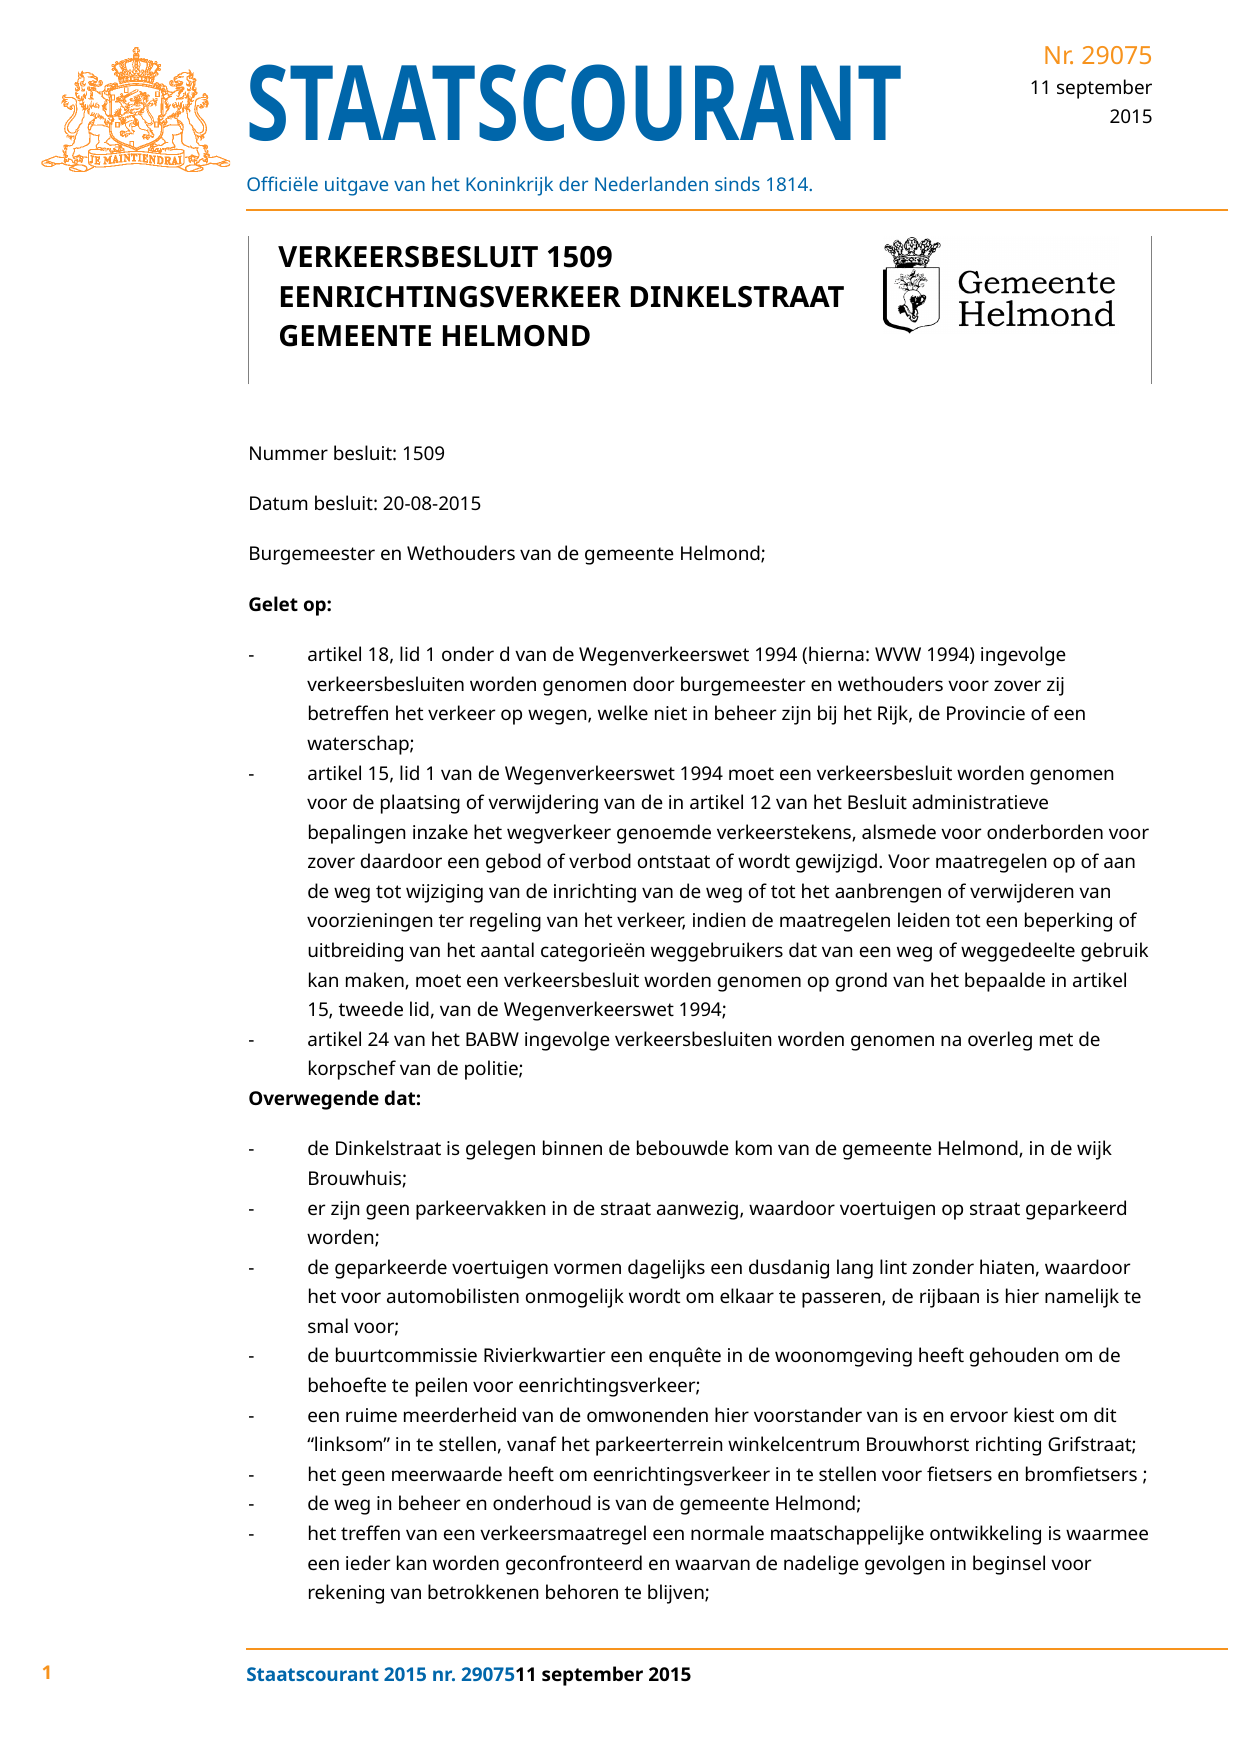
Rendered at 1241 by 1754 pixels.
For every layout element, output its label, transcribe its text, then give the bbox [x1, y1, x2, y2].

picture [41, 47, 231, 172]
list het treffen van een verkeersmaatregel een normale maatschappelijke ontwikkeling is waarmee een ieder kan worden geconfronteerd en waarvan de nadelige gevolgen in beginsel voor rekening van betrokkenen behoren te blijven; [248, 1520, 1152, 1605]
text Nummer besluit: 1509 [248, 440, 1152, 465]
table_header [850, 236, 1151, 384]
list het geen meerwaarde heeft om eenrichtingsverkeer in te stellen voor fietsers en bromfietsers ; [248, 1461, 1152, 1487]
table_header VERKEERSBESLUIT 1509 EENRICHTINGSVERKEER DINKELSTRAAT GEMEENTE HELMOND [249, 236, 850, 384]
list de buurtcommissie Rivierkwartier een enquête in de woonomgeving heeft gehouden om de behoefte te peilen voor eenrichtingsverkeer; [248, 1343, 1152, 1398]
list de geparkeerde voertuigen vormen dagelijks een dusdanig lang lint zonder hiaten, waardoor het voor automobilisten onmogelijk wordt om elkaar te passeren, de rijbaan is hier namelijk te smal voor; [248, 1254, 1152, 1339]
list artikel 18, lid 1 onder d van de Wegenverkeerswet 1994 (hierna: WVW 1994) ingevolge verkeersbesluiten worden genomen door burgemeester en wethouders voor zover zij betreffen het verkeer op wegen, welke niet in beheer zijn bij het Rijk, de Provincie of een waterschap; [248, 641, 1152, 756]
text Datum besluit: 20-08-2015 [248, 490, 1152, 516]
text Gelet op: [248, 591, 1152, 617]
list een ruime meerderheid van de omwonenden hier voorstander van is en ervoor kiest om dit “linksom” in te stellen, vanaf het parkeerterrein winkelcentrum Brouwhorst richting Grifstraat; [248, 1402, 1152, 1457]
picture [882, 236, 1119, 334]
text Overwegende dat: [248, 1085, 1152, 1111]
list artikel 15, lid 1 van de Wegenverkeerswet 1994 moet een verkeersbesluit worden genomen voor de plaatsing of verwijdering van de in artikel 12 van het Besluit administratieve bepalingen inzake het wegverkeer genoemde verkeerstekens, alsmede voor onderborden voor zover daardoor een gebod of verbod ontstaat of wordt gewijzigd. Voor maatregelen op of aan de weg tot wijziging van de inrichting van de weg of tot het aanbrengen of verwijderen van voorzieningen ter regeling van het verkeer, indien de maatregelen leiden tot een beperking of uitbreiding van het aantal categorieën weggebruikers dat van een weg of weggedeelte gebruik kan maken, moet een verkeersbesluit worden genomen op grond van het bepaalde in artikel 15, tweede lid, van de Wegenverkeerswet 1994; [248, 760, 1152, 1022]
text Burgemeester en Wethouders van de gemeente Helmond; [248, 541, 1152, 566]
list de Dinkelstraat is gelegen binnen de bebouwde kom van de gemeente Helmond, in de wijk Brouwhuis; [248, 1136, 1152, 1191]
list artikel 24 van het BABW ingevolge verkeersbesluiten worden genomen na overleg met de korpschef van de politie; [248, 1026, 1152, 1081]
list de weg in beheer en onderhoud is van de gemeente Helmond; [248, 1491, 1152, 1516]
list er zijn geen parkeervakken in de straat aanwezig, waardoor voertuigen op straat geparkeerd worden; [248, 1195, 1152, 1250]
